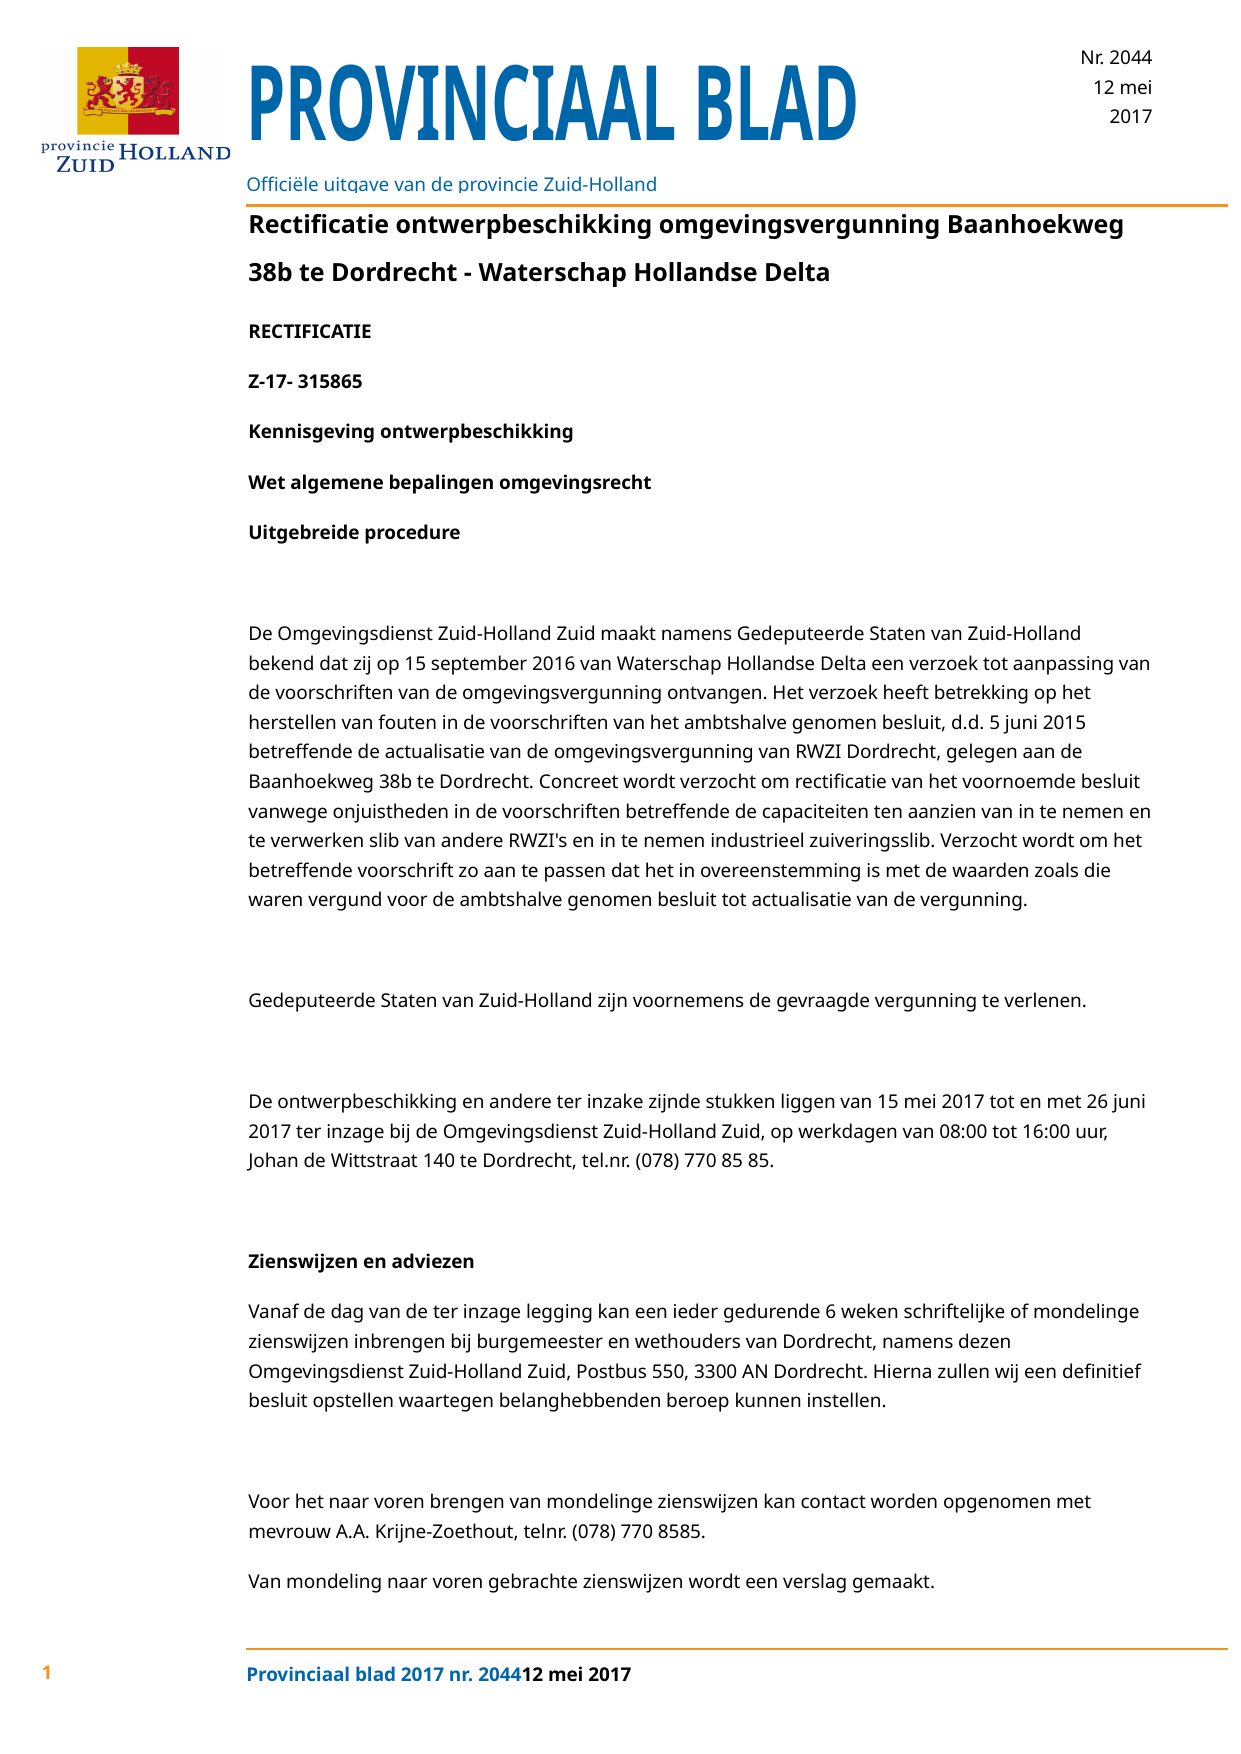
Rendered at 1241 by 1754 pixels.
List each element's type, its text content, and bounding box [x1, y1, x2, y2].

text De Omgevingsdienst Zuid-Holland Zuid maakt namens Gedeputeerde Staten van Zuid-Holland bekend dat zij op 15 september 2016 van Waterschap Hollandse Delta een verzoek tot aanpassing van de voorschriften van de omgevingsvergunning ontvangen. Het verzoek heeft betrekking op het herstellen van fouten in de voorschriften van het ambtshalve genomen besluit, d.d. 5 juni 2015 betreffende de actualisatie van de omgevingsvergunning van RWZI Dordrecht, gelegen aan de Baanhoekweg 38b te Dordrecht. Concreet wordt verzocht om rectificatie van het voornoemde besluit vanwege onjuistheden in de voorschriften betreffende de capaciteiten ten aanzien van in te nemen en te verwerken slib van andere RWZI's en in te nemen industrieel zuiveringsslib. Verzocht wordt om het betreffende voorschrift zo aan te passen dat het in overeenstemming is met de waarden zoals die waren vergund voor de ambtshalve genomen besluit tot actualisatie van de vergunning. [248, 620, 1152, 912]
text Uitgebreide procedure [248, 519, 1152, 545]
text RECTIFICATIE [248, 318, 1152, 344]
text Z-17- 315865 [248, 368, 1152, 394]
text Kennisgeving ontwerpbeschikking [248, 419, 1152, 444]
text De ontwerpbeschikking en andere ter inzake zijnde stukken liggen van 15 mei 2017 tot en met 26 juni 2017 ter inzage bij de Omgevingsdienst Zuid-Holland Zuid, op werkdagen van 08:00 tot 16:00 uur, Johan de Wittstraat 140 te Dordrecht, tel.nr. (078) 770 85 85. [248, 1088, 1152, 1173]
text Van mondeling naar voren gebrachte zienswijzen wordt een verslag gemaakt. [248, 1568, 1152, 1594]
text Wet algemene bepalingen omgevingsrecht [248, 469, 1152, 495]
text Zienswijzen en adviezen [248, 1248, 1152, 1274]
text Rectificatie ontwerpbeschikking omgevingsvergunning Baanhoekweg 38b te Dordrecht - Waterschap Hollandse Delta [248, 207, 1152, 288]
text Vanaf de dag van de ter inzage legging kan een ieder gedurende 6 weken schriftelijke of mondelinge zienswijzen inbrengen bij burgemeester en wethouders van Dordrecht, namens dezen Omgevingsdienst Zuid-Holland Zuid, Postbus 550, 3300 AN Dordrecht. Hierna zullen wij een definitief besluit opstellen waartegen belanghebbenden beroep kunnen instellen. [248, 1299, 1152, 1413]
picture [41, 47, 231, 172]
text Gedeputeerde Staten van Zuid-Holland zijn voornemens de gevraagde vergunning te verlenen. [248, 987, 1152, 1013]
text Voor het naar voren brengen van mondelinge zienswijzen kan contact worden opgenomen met mevrouw A.A. Krijne-Zoethout, telnr. (078) 770 8585. [248, 1488, 1152, 1544]
